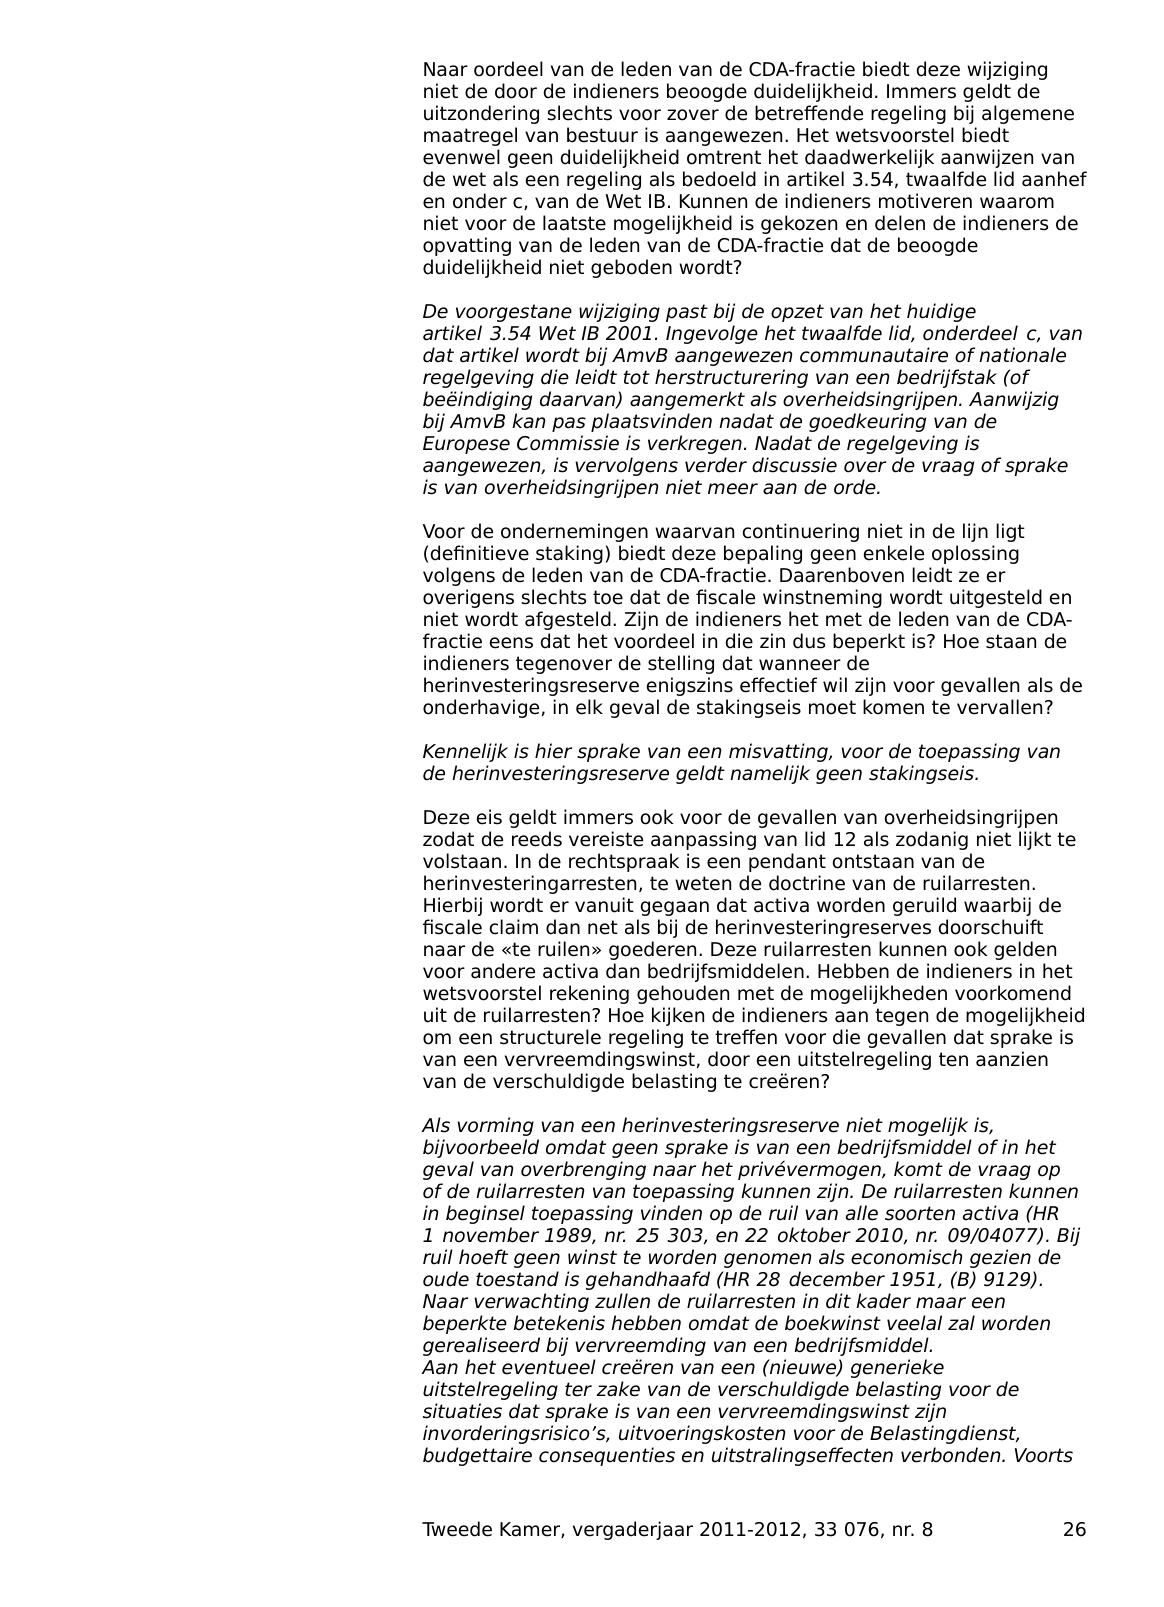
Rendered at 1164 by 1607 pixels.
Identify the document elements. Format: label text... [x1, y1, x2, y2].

text Als vorming van een herinvesteringsreserve niet mogelijk is, bijvoorbeeld omdat geen sprake is van een bedrijfsmiddel of in het geval van overbrenging naar het privévermogen, komt de vraag op of de ruilarresten van toepassing kunnen zijn. De ruilarresten kunnen in beginsel toepassing vinden op de ruil van alle soorten activa (HR 1 november 1989, nr. 25 303, en 22 oktober 2010, nr. 09/04077). Bij ruil hoeft geen winst te worden genomen als economisch gezien de oude toestand is gehandhaafd (HR 28 december 1951, (B) 9129). Naar verwachting zullen de ruilarresten in dit kader maar een beperkte betekenis hebben omdat de boekwinst veelal zal worden gerealiseerd bij vervreemding van een bedrijfsmiddel. [422, 1115, 1087, 1357]
text De voorgestane wijziging past bij de opzet van het huidige artikel 3.54 Wet IB 2001. Ingevolge het twaalfde lid, onderdeel c, van dat artikel wordt bij AmvB aangewezen communautaire of nationale regelgeving die leidt tot herstructurering van een bedrijfstak (of beëindiging daarvan) aangemerkt als overheidsingrijpen. Aanwijzig bij AmvB kan pas plaatsvinden nadat de goedkeuring van de Europese Commissie is verkregen. Nadat de regelgeving is aangewezen, is vervolgens verder discussie over de vraag of sprake is van overheidsingrijpen niet meer aan de orde. [422, 301, 1087, 499]
text Kennelijk is hier sprake van een misvatting, voor de toepassing van de herinvesteringsreserve geldt namelijk geen stakingseis. [422, 741, 1087, 785]
text Aan het eventueel creëren van een (nieuwe) generieke uitstelregeling ter zake van de verschuldigde belasting voor de situaties dat sprake is van een vervreemdingswinst zijn invorderingsrisico’s, uitvoeringskosten voor de Belastingdienst, budgettaire consequenties en uitstralingseffecten verbonden. Voorts [422, 1357, 1087, 1467]
text Deze eis geldt immers ook voor de gevallen van overheidsingrijpen zodat de reeds vereiste aanpassing van lid 12 als zodanig niet lijkt te volstaan. In de rechtspraak is een pendant ontstaan van de herinvesteringarresten, te weten de doctrine van de ruilarresten. Hierbij wordt er vanuit gegaan dat activa worden geruild waarbij de fiscale claim dan net als bij de herinvesteringreserves doorschuift naar de «te ruilen» goederen. Deze ruilarresten kunnen ook gelden voor andere activa dan bedrijfsmiddelen. Hebben de indieners in het wetsvoorstel rekening gehouden met de mogelijkheden voorkomend uit de ruilarresten? Hoe kijken de indieners aan tegen de mogelijkheid om een structurele regeling te treffen voor die gevallen dat sprake is van een vervreemdingswinst, door een uitstelregeling ten aanzien van de verschuldigde belasting te creëren? [422, 807, 1087, 1093]
text Naar oordeel van de leden van de CDA-fractie biedt deze wijziging niet de door de indieners beoogde duidelijkheid. Immers geldt de uitzondering slechts voor zover de betreffende regeling bij algemene maatregel van bestuur is aangewezen. Het wetsvoorstel biedt evenwel geen duidelijkheid omtrent het daadwerkelijk aanwijzen van de wet als een regeling als bedoeld in artikel 3.54, twaalfde lid aanhef en onder c, van de Wet IB. Kunnen de indieners motiveren waarom niet voor de laatste mogelijkheid is gekozen en delen de indieners de opvatting van de leden van de CDA-fractie dat de beoogde duidelijkheid niet geboden wordt? [422, 59, 1087, 279]
text Voor de ondernemingen waarvan continuering niet in de lijn ligt (definitieve staking) biedt deze bepaling geen enkele oplossing volgens de leden van de CDA-fractie. Daarenboven leidt ze er overigens slechts toe dat de fiscale winstneming wordt uitgesteld en niet wordt afgesteld. Zijn de indieners het met de leden van de CDA-fractie eens dat het voordeel in die zin dus beperkt is? Hoe staan de indieners tegenover de stelling dat wanneer de herinvesteringsreserve enigszins effectief wil zijn voor gevallen als de onderhavige, in elk geval de stakingseis moet komen te vervallen? [422, 521, 1087, 719]
